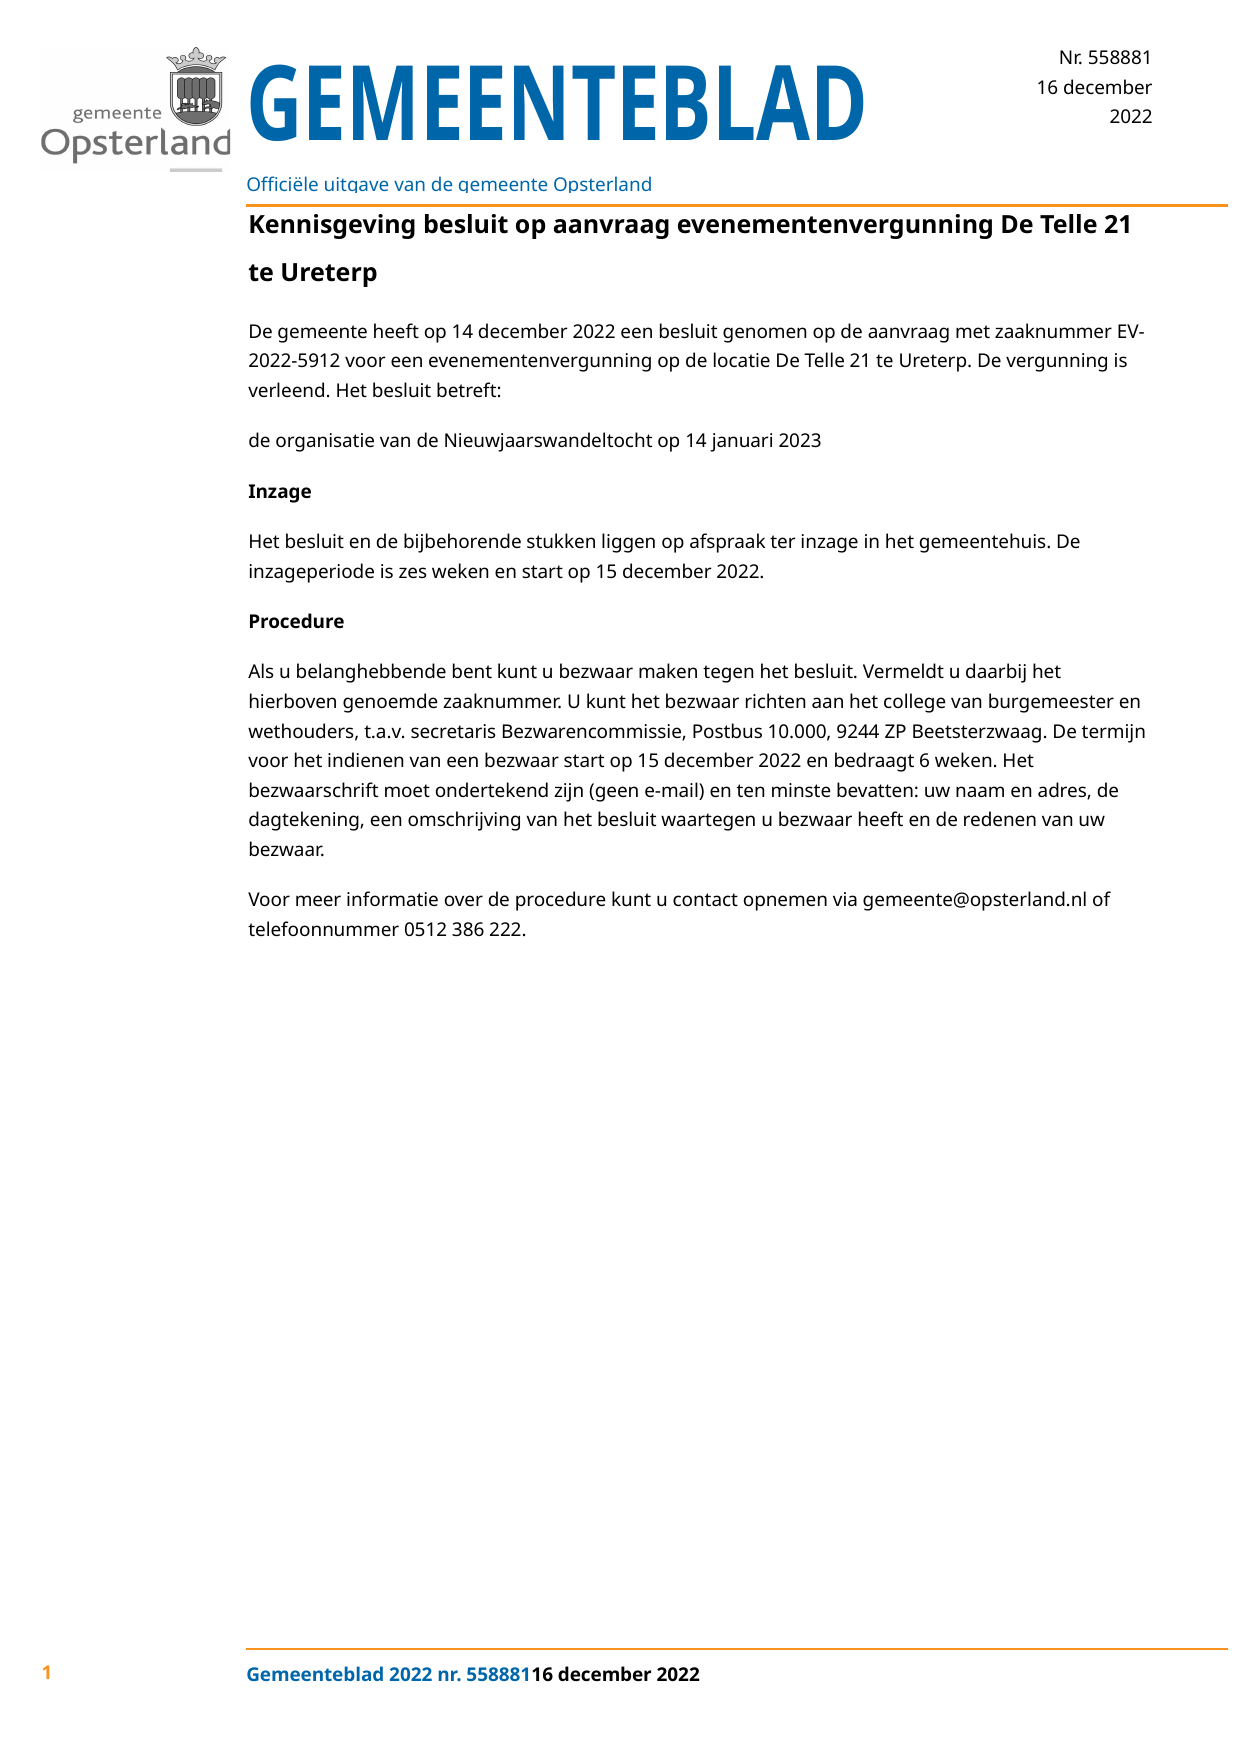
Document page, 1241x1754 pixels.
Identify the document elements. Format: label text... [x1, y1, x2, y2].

text Procedure [248, 608, 1152, 634]
text de organisatie van de Nieuwjaarswandeltocht op 14 januari 2023 [248, 427, 1152, 453]
text Voor meer informatie over de procedure kunt u contact opnemen via gemeente@opsterland.nl of telefoonnummer 0512 386 222. [248, 887, 1152, 942]
text Kennisgeving besluit op aanvraag evenementenvergunning De Telle 21 te Ureterp [248, 207, 1152, 288]
text Het besluit en de bijbehorende stukken liggen op afspraak ter inzage in het gemeentehuis. De inzageperiode is zes weken en start op 15 december 2022. [248, 528, 1152, 584]
text Inzage [248, 478, 1152, 504]
text De gemeente heeft op 14 december 2022 een besluit genomen op de aanvraag met zaaknummer EV-2022-5912 voor een evenementenvergunning op de locatie De Telle 21 te Ureterp. De vergunning is verleend. Het besluit betreft: [248, 318, 1152, 403]
text Als u belanghebbende bent kunt u bezwaar maken tegen het besluit. Vermeldt u daarbij het hierboven genoemde zaaknummer. U kunt het bezwaar richten aan het college van burgemeester en wethouders, t.a.v. secretaris Bezwarencommissie, Postbus 10.000, 9244 ZP Beetsterzwaag. De termijn voor het indienen van een bezwaar start op 15 december 2022 en bedraagt 6 weken. Het bezwaarschrift moet ondertekend zijn (geen e-mail) en ten minste bevatten: uw naam en adres, de dagtekening, een omschrijving van het besluit waartegen u bezwaar heeft en de redenen van uw bezwaar. [248, 659, 1152, 862]
picture [41, 47, 231, 172]
